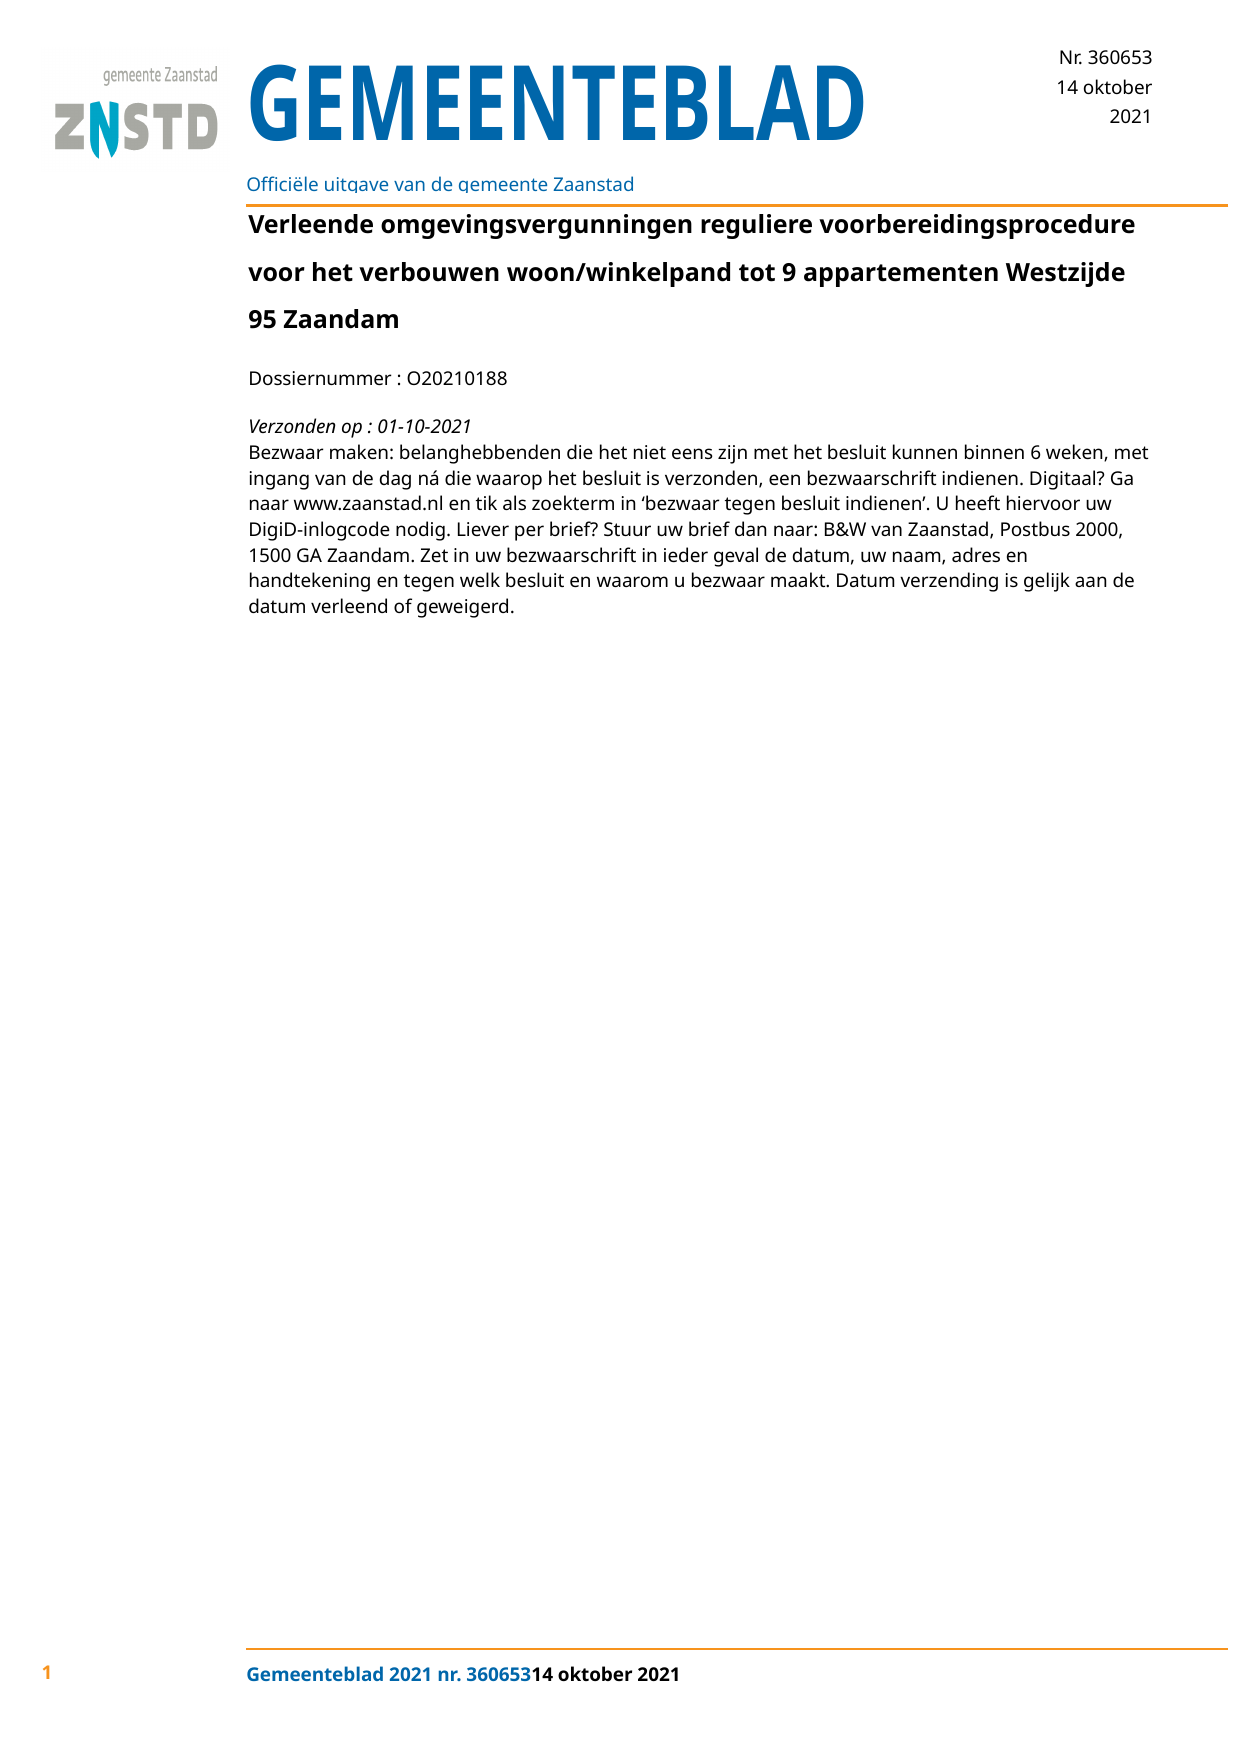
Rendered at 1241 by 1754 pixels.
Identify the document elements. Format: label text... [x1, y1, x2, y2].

text Verzonden op : 01-10-2021 [248, 413, 1152, 439]
text Dossiernummer : O20210188 [248, 366, 1152, 391]
text Bezwaar maken: belanghebbenden die het niet eens zijn met het besluit kunnen binnen 6 weken, met ingang van de dag ná die waarop het besluit is verzonden, een bezwaarschrift indienen. Digitaal? Ga naar www.zaanstad.nl en tik als zoekterm in ‘bezwaar tegen besluit indienen’. U heeft hiervoor uw DigiD-inlogcode nodig. Liever per brief? Stuur uw brief dan naar: B&W van Zaanstad, Postbus 2000, 1500 GA Zaandam. Zet in uw bezwaarschrift in ieder geval de datum, uw naam, adres en handtekening en tegen welk besluit en waarom u bezwaar maakt. Datum verzending is gelijk aan de datum verleend of geweigerd. [248, 439, 1152, 619]
picture [41, 47, 231, 172]
text Verleende omgevingsvergunningen reguliere voorbereidingsprocedure voor het verbouwen woon/winkelpand tot 9 appartementen Westzijde 95 Zaandam [248, 207, 1152, 336]
